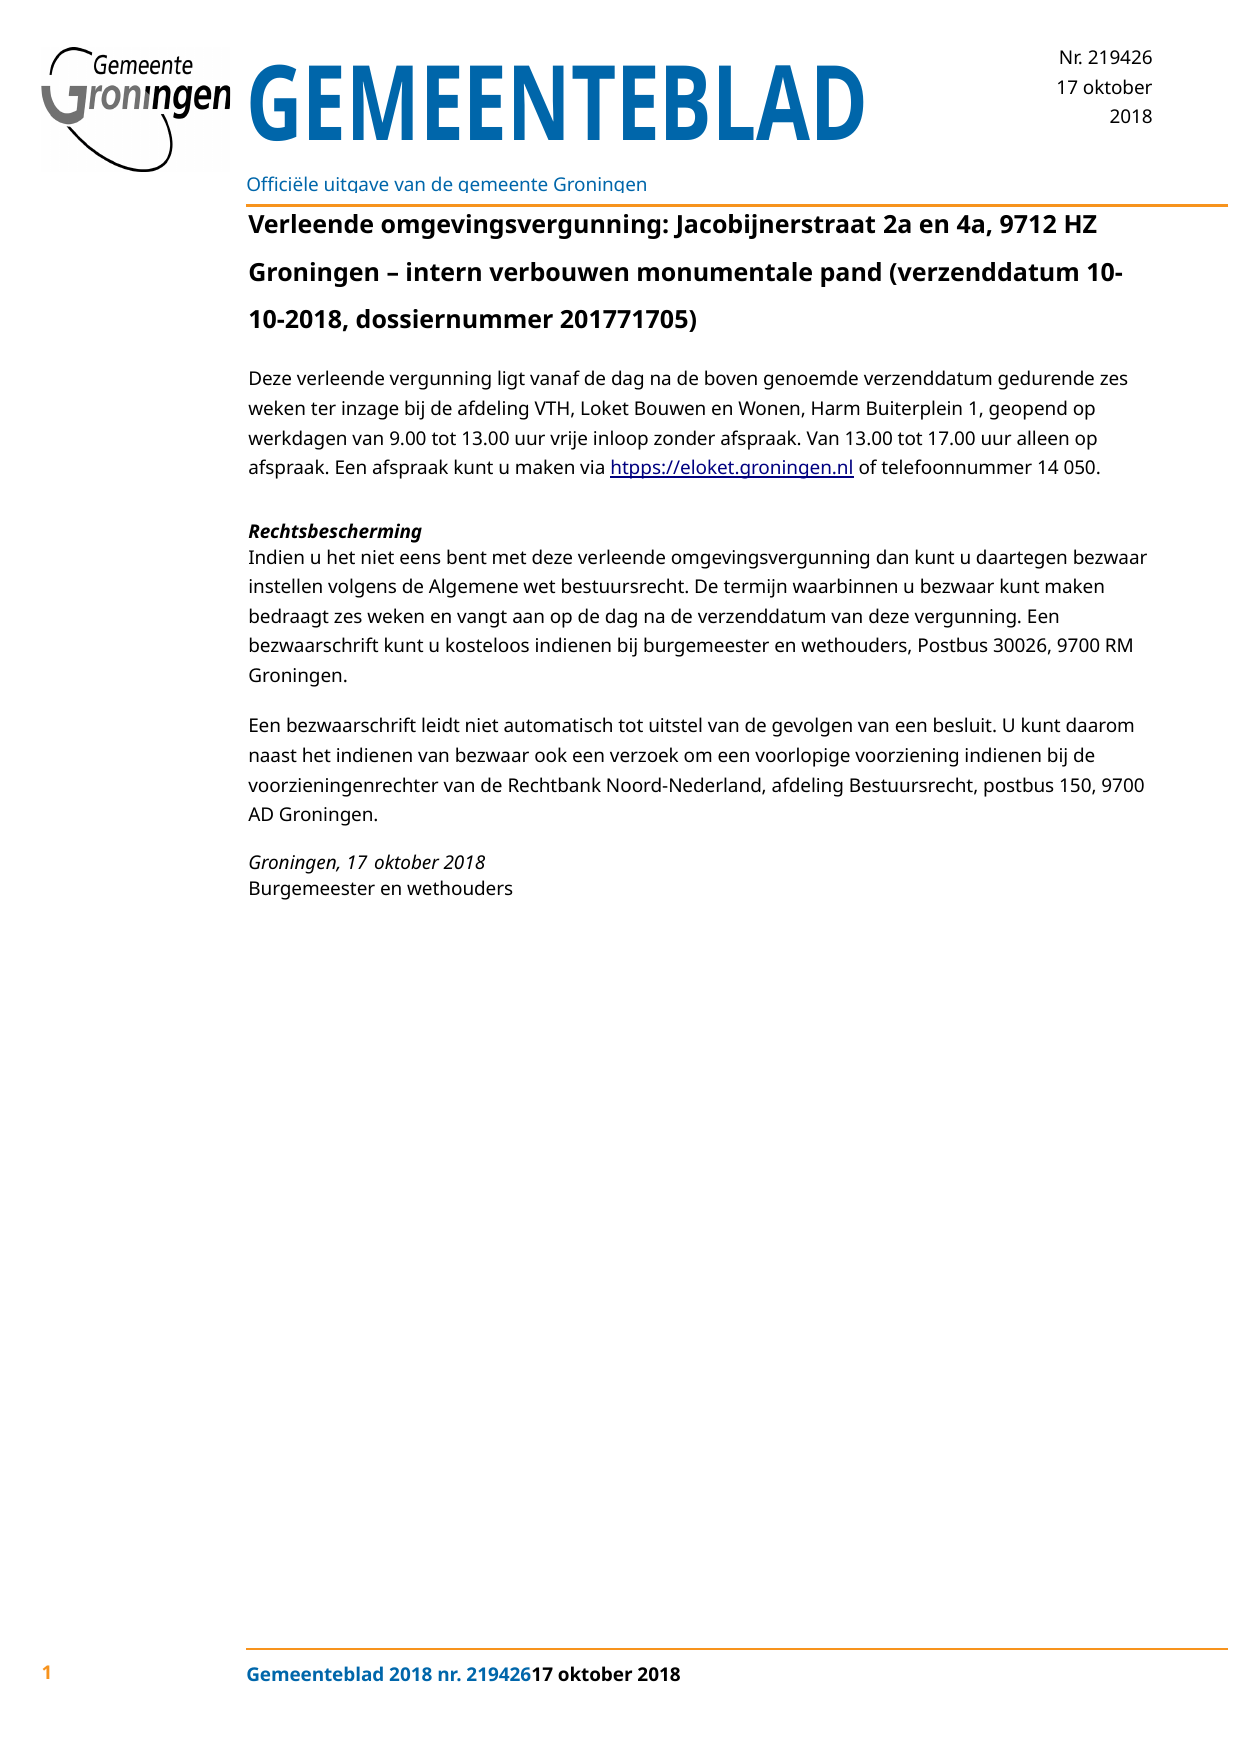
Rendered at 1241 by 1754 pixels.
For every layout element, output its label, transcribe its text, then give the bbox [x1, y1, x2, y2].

text Groningen, 17 oktober 2018 [248, 849, 1152, 875]
picture [41, 47, 231, 172]
text Indien u het niet eens bent met deze verleende omgevingsvergunning dan kunt u daartegen bezwaar instellen volgens de Algemene wet bestuursrecht. De termijn waarbinnen u bezwaar kunt maken bedraagt zes weken en vangt aan op de dag na de verzenddatum van deze vergunning. Een bezwaarschrift kunt u kosteloos indienen bij burgemeester en wethouders, Postbus 30026, 9700 RM Groningen. [248, 544, 1152, 688]
text Deze verleende vergunning ligt vanaf de dag na de boven genoemde verzenddatum gedurende zes weken ter inzage bij de afdeling VTH, Loket Bouwen en Wonen, Harm Buiterplein 1, geopend op werkdagen van 9.00 tot 13.00 uur vrije inloop zonder afspraak. Van 13.00 tot 17.00 uur alleen op afspraak. Een afspraak kunt u maken via htpps://eloket.groningen.nl of telefoonnummer 14 050. [248, 366, 1152, 480]
text Een bezwaarschrift leidt niet automatisch tot uitstel van de gevolgen van een besluit. U kunt daarom naast het indienen van bezwaar ook een verzoek om een voorlopige voorziening indienen bij de voorzieningenrechter van de Rechtbank Noord-Nederland, afdeling Bestuursrecht, postbus 150, 9700 AD Groningen. [248, 713, 1152, 827]
text Burgemeester en wethouders [248, 875, 1152, 901]
text Verleende omgevingsvergunning: Jacobijnerstraat 2a en 4a, 9712 HZ Groningen – intern verbouwen monumentale pand (verzenddatum 10-10-2018, dossiernummer 201771705) [248, 207, 1152, 336]
text Rechtsbescherming [248, 518, 1152, 544]
